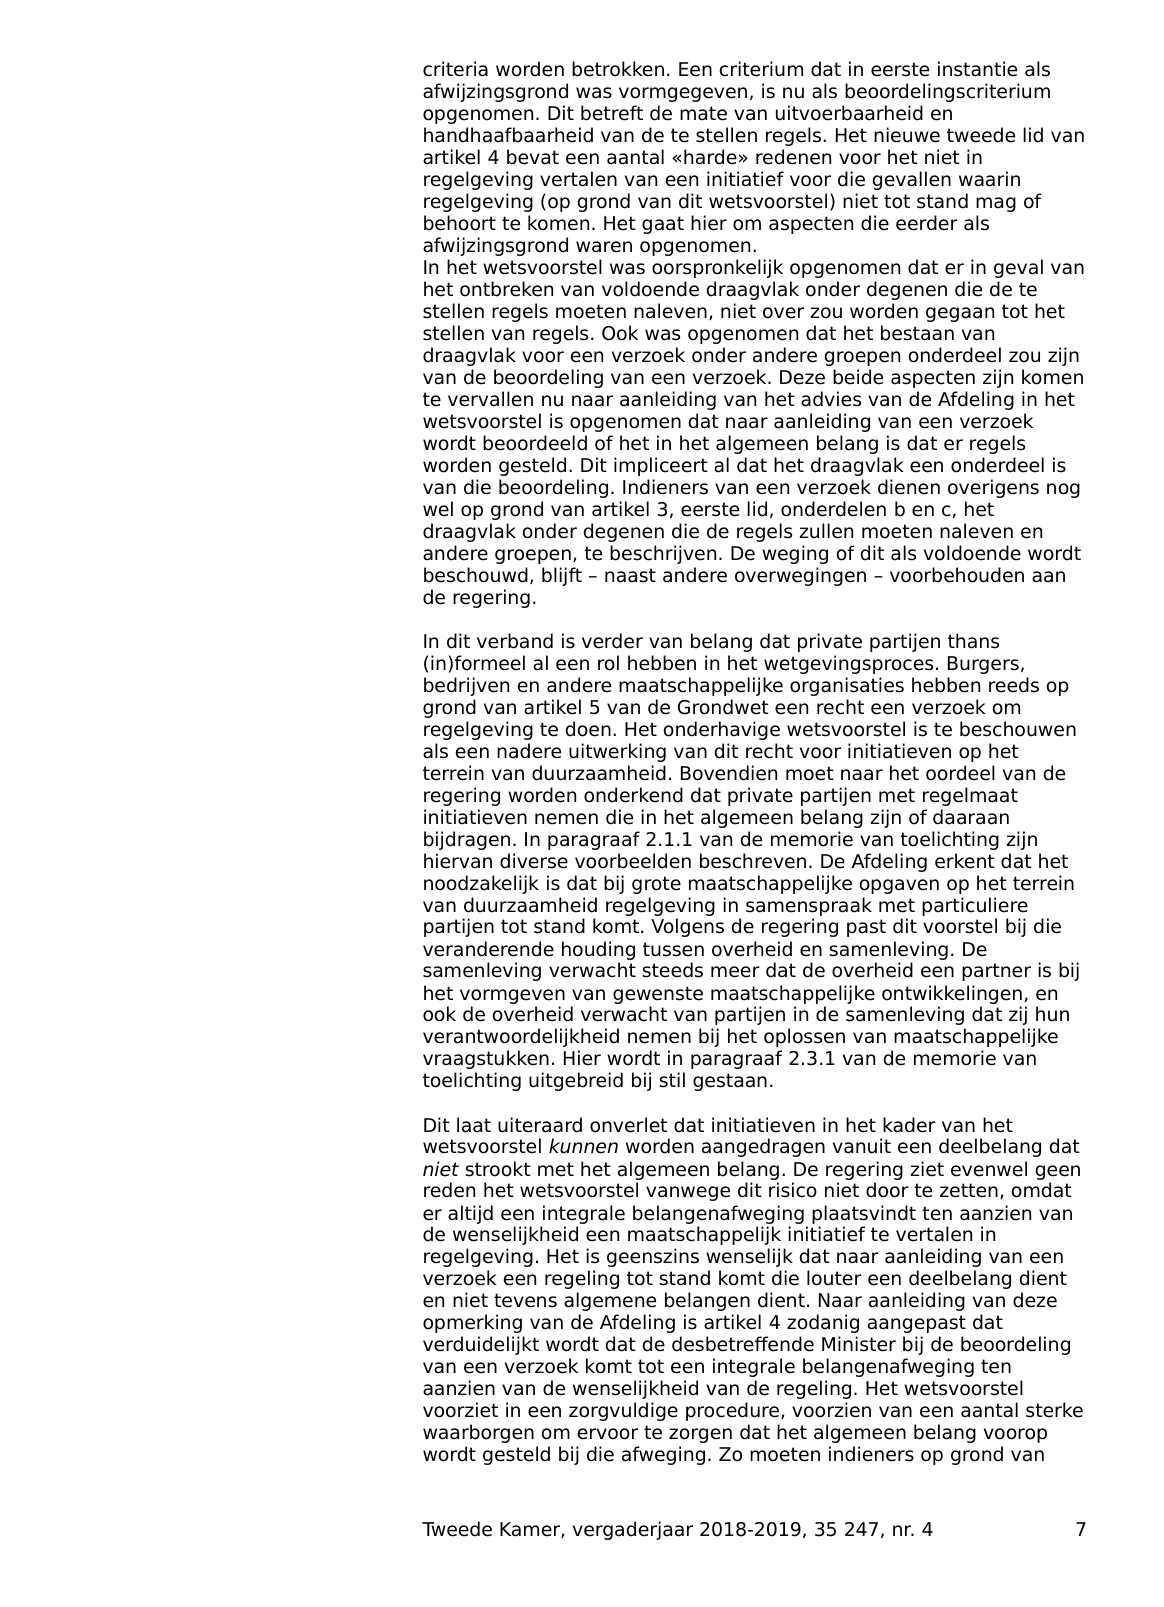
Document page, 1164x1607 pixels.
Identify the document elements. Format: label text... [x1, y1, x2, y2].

text Dit laat uiteraard onverlet dat initiatieven in het kader van het wetsvoorstel kunnen worden aangedragen vanuit een deelbelang dat niet strookt met het algemeen belang. De regering ziet evenwel geen reden het wetsvoorstel vanwege dit risico niet door te zetten, omdat er altijd een integrale belangenafweging plaatsvindt ten aanzien van de wenselijkheid een maatschappelijk initiatief te vertalen in regelgeving. Het is geenszins wenselijk dat naar aanleiding van een verzoek een regeling tot stand komt die louter een deelbelang dient en niet tevens algemene belangen dient. Naar aanleiding van deze opmerking van de Afdeling is artikel 4 zodanig aangepast dat verduidelijkt wordt dat de desbetreffende Minister bij de beoordeling van een verzoek komt tot een integrale belangenafweging ten aanzien van de wenselijkheid van de regeling. Het wetsvoorstel voorziet in een zorgvuldige procedure, voorzien van een aantal sterke waarborgen om ervoor te zorgen dat het algemeen belang voorop wordt gesteld bij die afweging. Zo moeten indieners op grond van [422, 1114, 1087, 1466]
text In dit verband is verder van belang dat private partijen thans (in)formeel al een rol hebben in het wetgevingsproces. Burgers, bedrijven en andere maatschappelijke organisaties hebben reeds op grond van artikel 5 van de Grondwet een recht een verzoek om regelgeving te doen. Het onderhavige wetsvoorstel is te beschouwen als een nadere uitwerking van dit recht voor initiatieven op het terrein van duurzaamheid. Bovendien moet naar het oordeel van de regering worden onderkend dat private partijen met regelmaat initiatieven nemen die in het algemeen belang zijn of daaraan bijdragen. In paragraaf 2.1.1 van de memorie van toelichting zijn hiervan diverse voorbeelden beschreven. De Afdeling erkent dat het noodzakelijk is dat bij grote maatschappelijke opgaven op het terrein van duurzaamheid regelgeving in samenspraak met particuliere partijen tot stand komt. Volgens de regering past dit voorstel bij die veranderende houding tussen overheid en samenleving. De samenleving verwacht steeds meer dat de overheid een partner is bij het vormgeven van gewenste maatschappelijke ontwikkelingen, en ook de overheid verwacht van partijen in de samenleving dat zij hun verantwoordelijkheid nemen bij het oplossen van maatschappelijke vraagstukken. Hier wordt in paragraaf 2.3.1 van de memorie van toelichting uitgebreid bij stil gestaan. [422, 631, 1087, 1092]
text In het wetsvoorstel was oorspronkelijk opgenomen dat er in geval van het ontbreken van voldoende draagvlak onder degenen die de te stellen regels moeten naleven, niet over zou worden gegaan tot het stellen van regels. Ook was opgenomen dat het bestaan van draagvlak voor een verzoek onder andere groepen onderdeel zou zijn van de beoordeling van een verzoek. Deze beide aspecten zijn komen te vervallen nu naar aanleiding van het advies van de Afdeling in het wetsvoorstel is opgenomen dat naar aanleiding van een verzoek wordt beoordeeld of het in het algemeen belang is dat er regels worden gesteld. Dit impliceert al dat het draagvlak een onderdeel is van die beoordeling. Indieners van een verzoek dienen overigens nog wel op grond van artikel 3, eerste lid, onderdelen b en c, het draagvlak onder degenen die de regels zullen moeten naleven en andere groepen, te beschrijven. De weging of dit als voldoende wordt beschouwd, blijft – naast andere overwegingen – voorbehouden aan de regering. [422, 257, 1087, 608]
text criteria worden betrokken. Een criterium dat in eerste instantie als afwijzingsgrond was vormgegeven, is nu als beoordelingscriterium opgenomen. Dit betreft de mate van uitvoerbaarheid en handhaafbaarheid van de te stellen regels. Het nieuwe tweede lid van artikel 4 bevat een aantal «harde» redenen voor het niet in regelgeving vertalen van een initiatief voor die gevallen waarin regelgeving (op grond van dit wetsvoorstel) niet tot stand mag of behoort te komen. Het gaat hier om aspecten die eerder als afwijzingsgrond waren opgenomen. [422, 59, 1087, 257]
